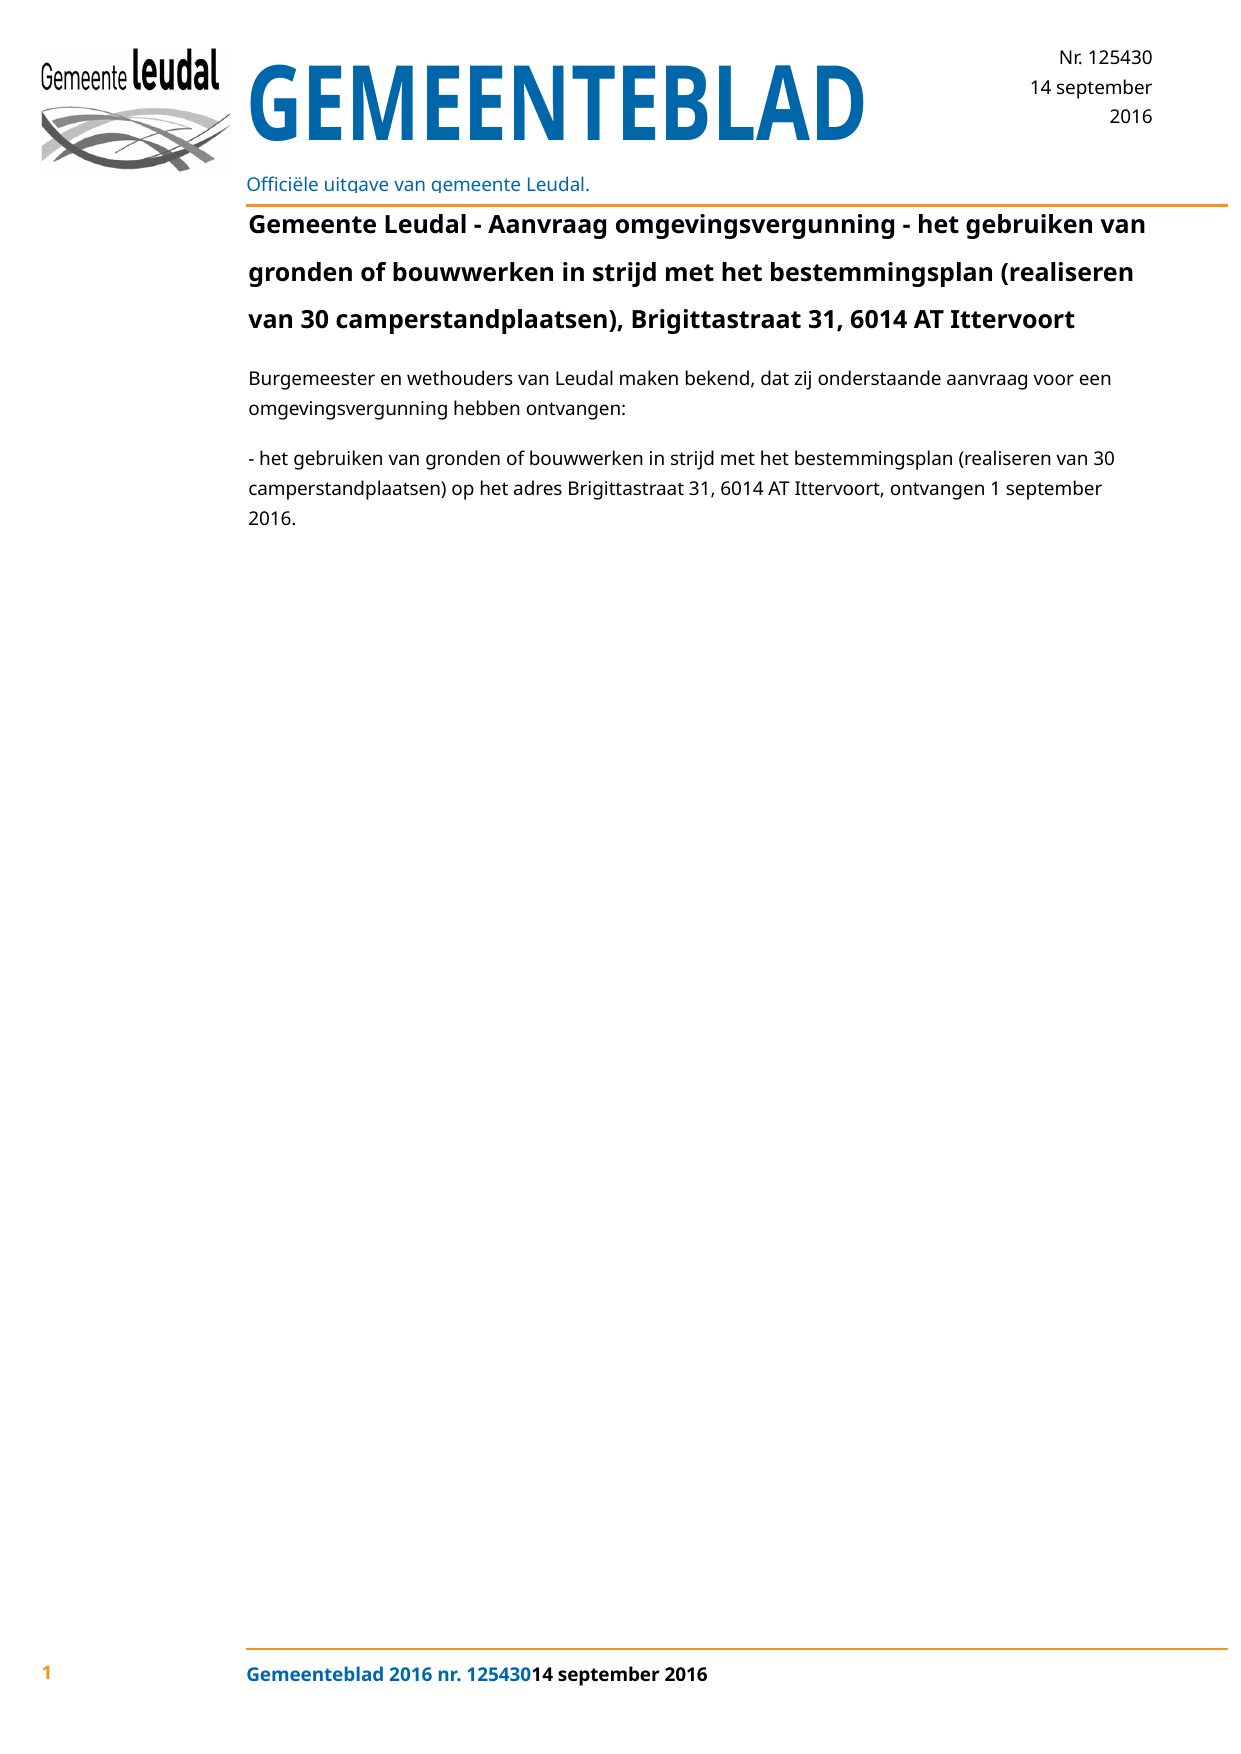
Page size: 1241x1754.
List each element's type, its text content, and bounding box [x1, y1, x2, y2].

picture [41, 47, 231, 172]
text Burgemeester en wethouders van Leudal maken bekend, dat zij onderstaande aanvraag voor een omgevingsvergunning hebben ontvangen: [248, 366, 1152, 421]
text - het gebruiken van gronden of bouwwerken in strijd met het bestemmingsplan (realiseren van 30 camperstandplaatsen) op het adres Brigittastraat 31, 6014 AT Ittervoort, ontvangen 1 september 2016. [248, 446, 1152, 530]
text Gemeente Leudal - Aanvraag omgevingsvergunning - het gebruiken van gronden of bouwwerken in strijd met het bestemmingsplan (realiseren van 30 camperstandplaatsen), Brigittastraat 31, 6014 AT Ittervoort [248, 207, 1152, 336]
